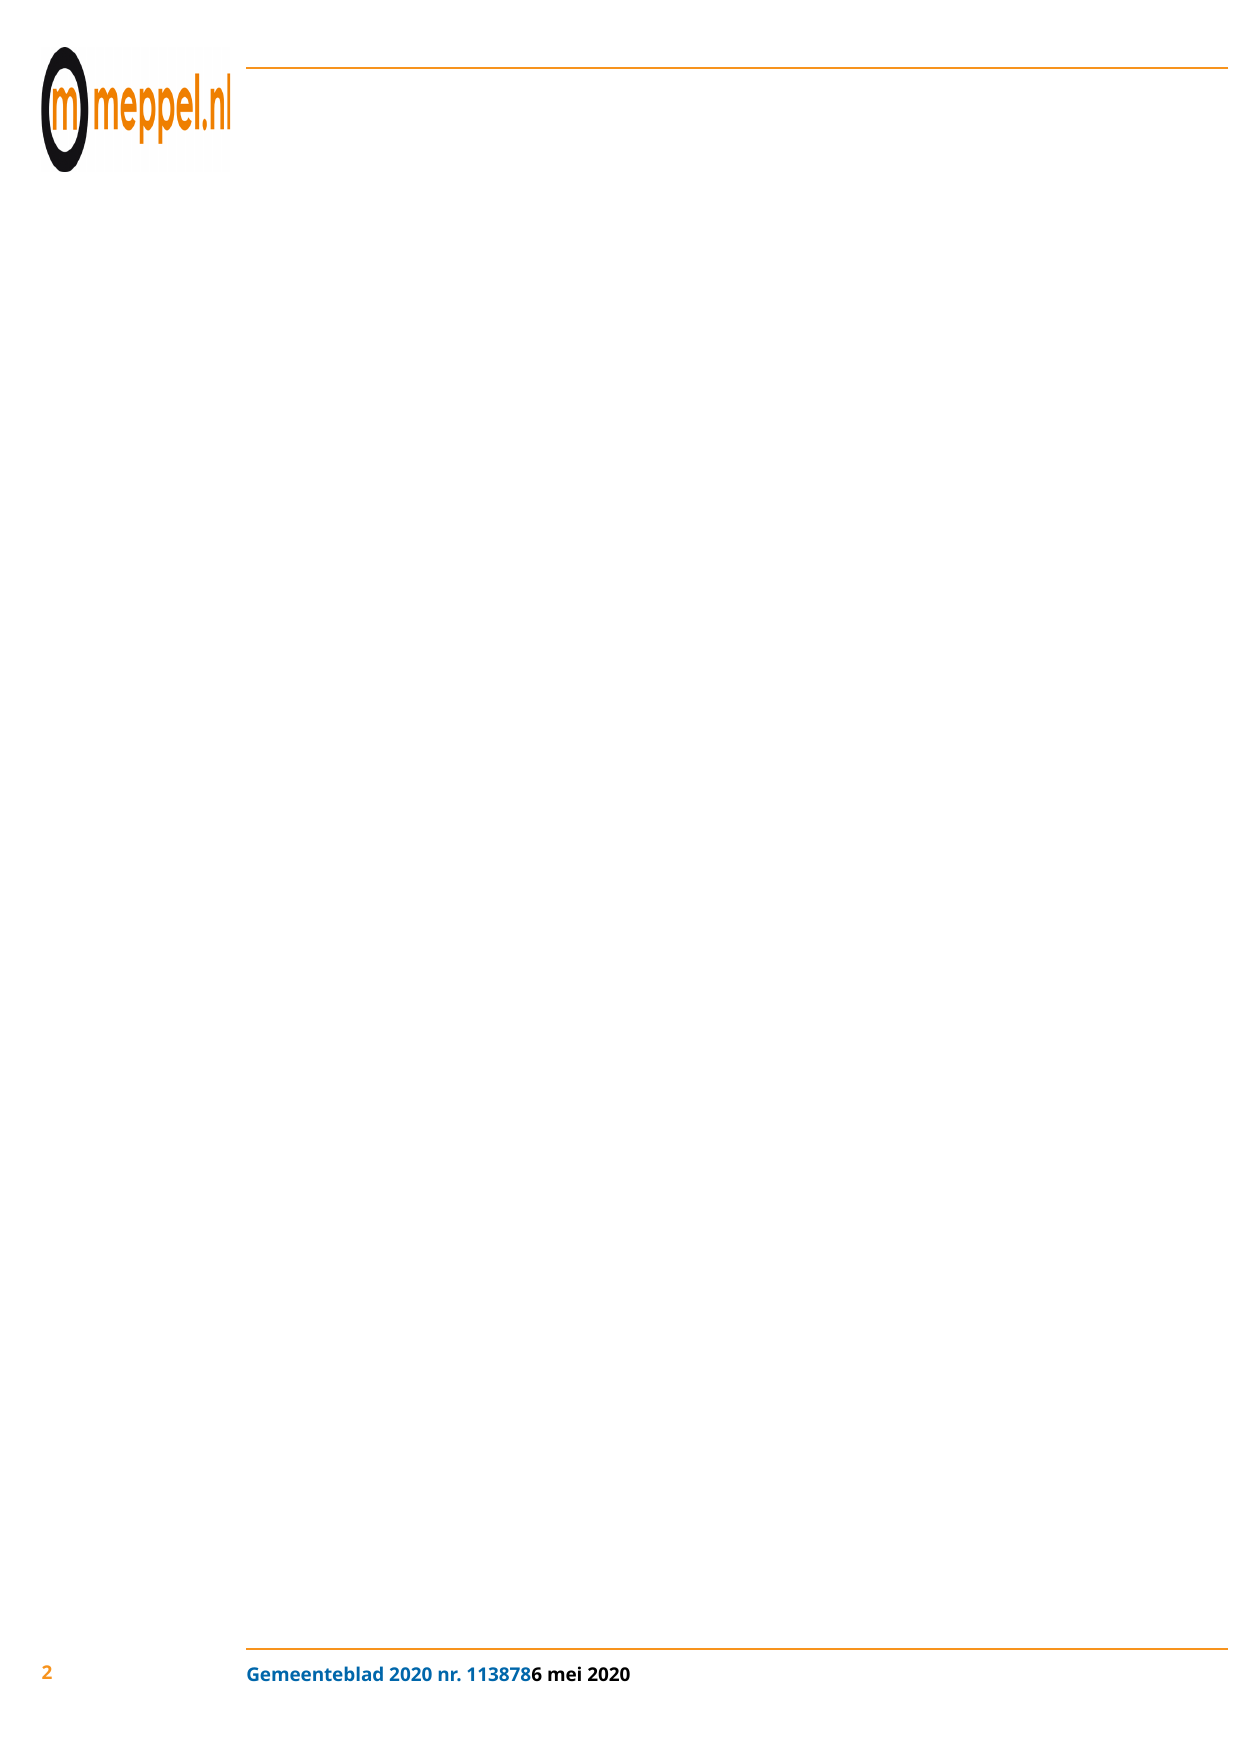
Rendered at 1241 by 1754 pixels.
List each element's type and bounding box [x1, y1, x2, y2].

picture [41, 47, 231, 172]
